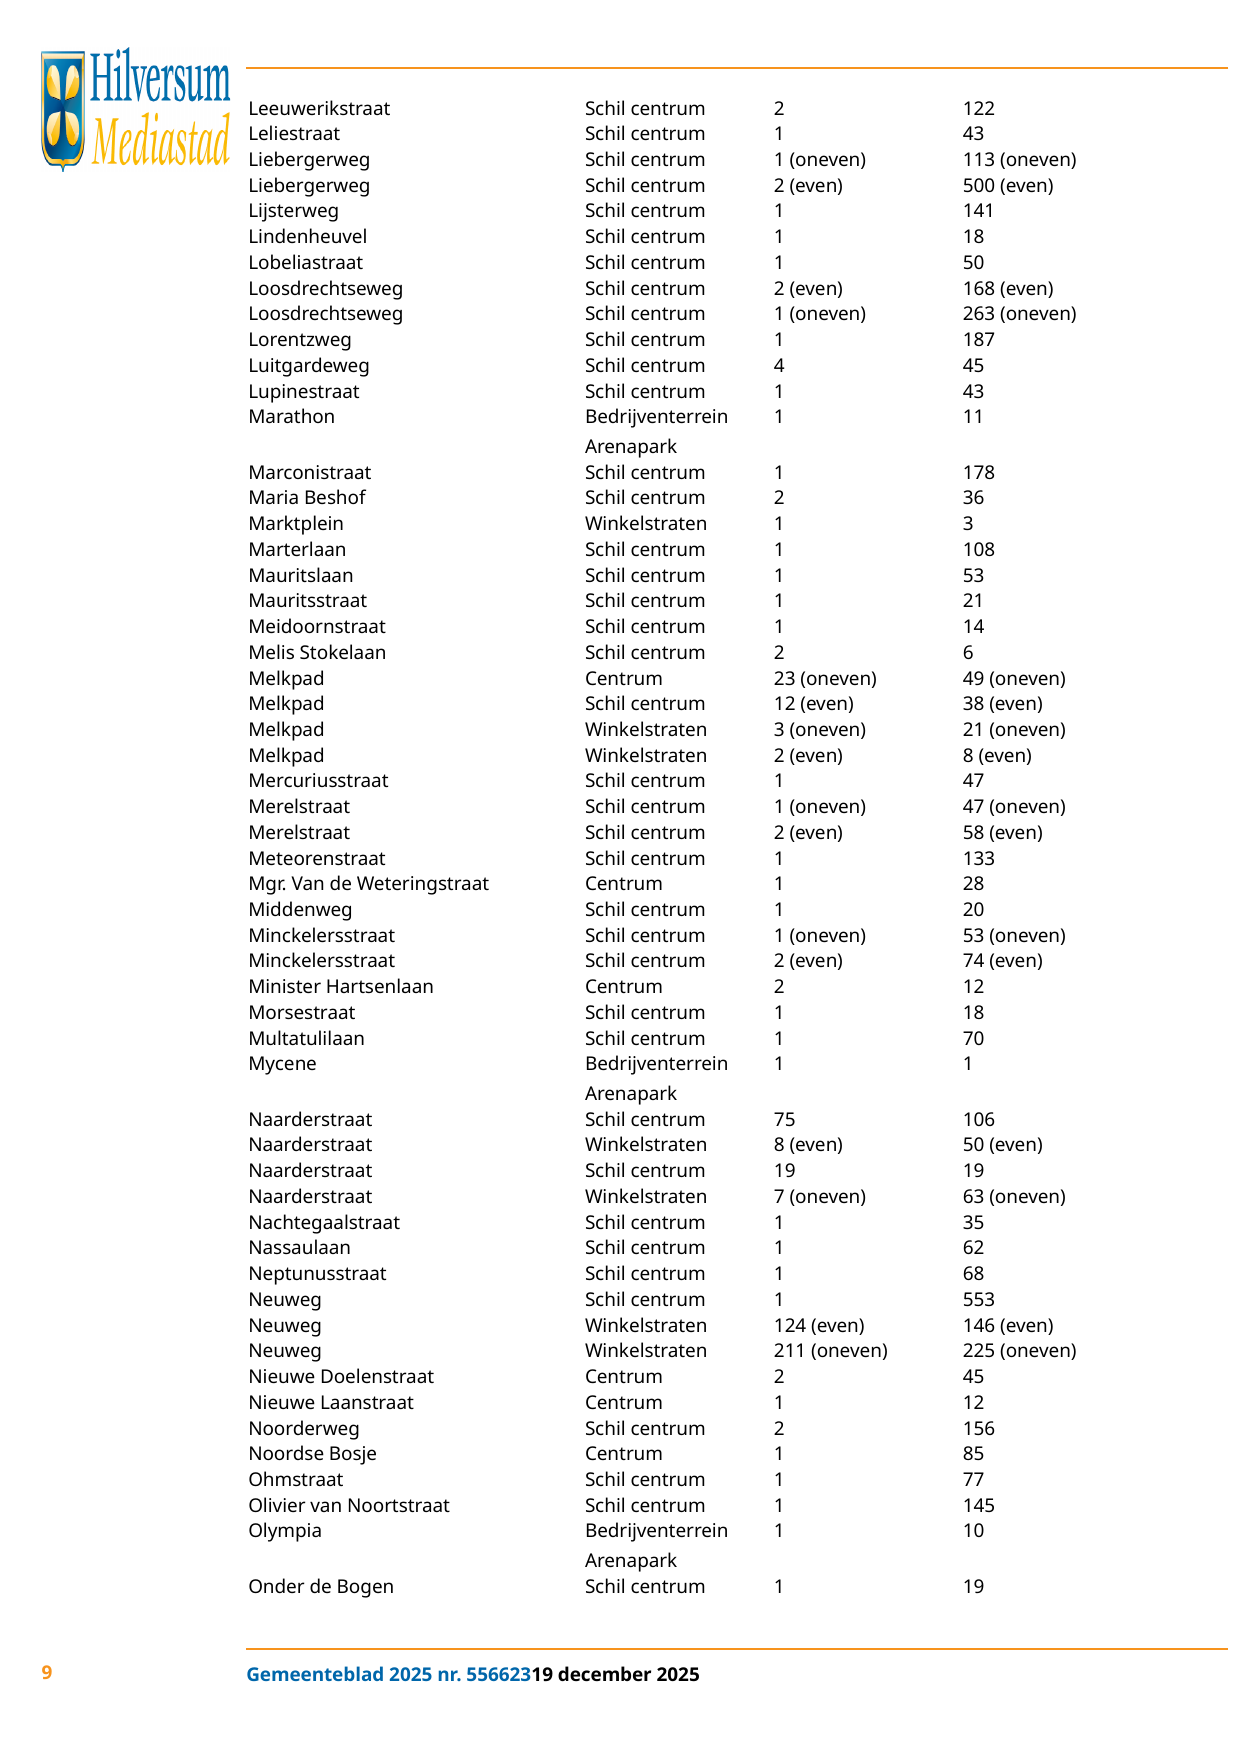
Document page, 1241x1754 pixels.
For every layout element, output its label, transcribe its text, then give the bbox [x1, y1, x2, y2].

table_cell 12 [963, 1389, 1152, 1415]
table_cell Schil centrum [585, 1492, 774, 1518]
table_cell Winkelstraten [585, 716, 774, 742]
table_cell 47 [963, 768, 1152, 793]
table_cell 211 (oneven) [774, 1338, 963, 1363]
table_cell Leeuwerikstraat [248, 95, 585, 121]
table_cell 43 [963, 121, 1152, 146]
table_cell Mgr. Van de Weteringstraat [248, 871, 585, 896]
table_cell Marathon [248, 404, 585, 459]
table_cell 50 [963, 249, 1152, 275]
table_cell 20 [963, 896, 1152, 922]
table_cell Morsestraat [248, 999, 585, 1025]
table_cell 1 [774, 121, 963, 146]
table_cell 122 [963, 95, 1152, 121]
table_cell Schil centrum [585, 1158, 774, 1183]
table_cell Nassaulaan [248, 1235, 585, 1260]
table_cell 10 [963, 1518, 1152, 1573]
table_cell Winkelstraten [585, 1338, 774, 1363]
table_cell 1 [774, 249, 963, 275]
table_cell 45 [963, 352, 1152, 378]
table_cell 70 [963, 1025, 1152, 1051]
table_cell Neptunusstraat [248, 1260, 585, 1286]
table_cell Melkpad [248, 716, 585, 742]
table_cell 49 (oneven) [963, 665, 1152, 690]
table_cell Naarderstraat [248, 1183, 585, 1209]
table_cell Winkelstraten [585, 510, 774, 536]
table_cell 113 (oneven) [963, 146, 1152, 172]
table_cell Schil centrum [585, 639, 774, 665]
table_cell 8 (even) [774, 1132, 963, 1157]
table_cell 14 [963, 613, 1152, 639]
table_cell Schil centrum [585, 1286, 774, 1312]
table_cell Bedrijventerrein Arenapark [585, 1051, 774, 1106]
table_cell 1 [774, 1025, 963, 1051]
table_cell 63 (oneven) [963, 1183, 1152, 1209]
table_cell 74 (even) [963, 948, 1152, 973]
table_cell Schil centrum [585, 326, 774, 352]
table_cell Schil centrum [585, 198, 774, 223]
table_cell Schil centrum [585, 275, 774, 301]
table_cell Minckelersstraat [248, 922, 585, 948]
table_cell Schil centrum [585, 172, 774, 198]
table_cell Middenweg [248, 896, 585, 922]
table_cell Lorentzweg [248, 326, 585, 352]
table_cell 43 [963, 378, 1152, 403]
table_cell 168 (even) [963, 275, 1152, 301]
table_cell Winkelstraten [585, 1132, 774, 1157]
table_cell 1 [774, 845, 963, 871]
table_cell 1 [774, 1440, 963, 1466]
table_cell Neuweg [248, 1312, 585, 1337]
table_cell Lupinestraat [248, 378, 585, 403]
table_cell 38 (even) [963, 690, 1152, 716]
table_cell 124 (even) [774, 1312, 963, 1337]
table_cell Melis Stokelaan [248, 639, 585, 665]
table_cell 2 [774, 95, 963, 121]
table_cell Noorderweg [248, 1415, 585, 1440]
table_cell Schil centrum [585, 588, 774, 613]
table_cell Centrum [585, 1440, 774, 1466]
table_cell 263 (oneven) [963, 301, 1152, 326]
table_cell Schil centrum [585, 793, 774, 819]
table_cell 12 [963, 974, 1152, 999]
table_cell Mauritslaan [248, 562, 585, 587]
table_cell Marconistraat [248, 459, 585, 484]
table_cell 12 (even) [774, 690, 963, 716]
table_cell 75 [774, 1106, 963, 1132]
table_cell Winkelstraten [585, 1312, 774, 1337]
table_cell Maria Beshof [248, 485, 585, 510]
table_cell Mycene [248, 1051, 585, 1106]
table_cell Schil centrum [585, 1235, 774, 1260]
table_cell Schil centrum [585, 768, 774, 793]
table_cell 36 [963, 485, 1152, 510]
table_cell 1 [774, 1235, 963, 1260]
table_cell Schil centrum [585, 536, 774, 562]
table_cell 145 [963, 1492, 1152, 1518]
table_cell Schil centrum [585, 224, 774, 249]
table_cell 1 [774, 1286, 963, 1312]
table_cell Schil centrum [585, 1260, 774, 1286]
table_cell Schil centrum [585, 121, 774, 146]
table_cell Schil centrum [585, 845, 774, 871]
table_cell Mauritsstraat [248, 588, 585, 613]
table_cell Schil centrum [585, 690, 774, 716]
table_cell 1 [774, 1466, 963, 1492]
table_cell 1 [774, 1209, 963, 1234]
table_cell 45 [963, 1363, 1152, 1389]
table_cell Schil centrum [585, 485, 774, 510]
table_cell 77 [963, 1466, 1152, 1492]
table_cell Lindenheuvel [248, 224, 585, 249]
table_cell Meidoornstraat [248, 613, 585, 639]
table_cell Minckelersstraat [248, 948, 585, 973]
table_cell 106 [963, 1106, 1152, 1132]
table_cell Schil centrum [585, 613, 774, 639]
table_cell 1 [774, 588, 963, 613]
table_cell Ohmstraat [248, 1466, 585, 1492]
table_cell Centrum [585, 974, 774, 999]
table_cell 156 [963, 1415, 1152, 1440]
table_cell 1 [774, 1518, 963, 1573]
table_cell Loosdrechtseweg [248, 275, 585, 301]
table_cell 178 [963, 459, 1152, 484]
table_cell 1 (oneven) [774, 922, 963, 948]
table_cell Schil centrum [585, 1025, 774, 1051]
table_cell 1 [774, 510, 963, 536]
table_cell 62 [963, 1235, 1152, 1260]
table_cell Schil centrum [585, 562, 774, 587]
table_cell Bedrijventerrein Arenapark [585, 1518, 774, 1573]
table_cell 19 [963, 1158, 1152, 1183]
table_cell Schil centrum [585, 459, 774, 484]
table_cell 18 [963, 999, 1152, 1025]
table_cell 1 [774, 896, 963, 922]
table_cell 53 [963, 562, 1152, 587]
table_cell Schil centrum [585, 249, 774, 275]
table_cell 1 [774, 459, 963, 484]
table_cell Centrum [585, 665, 774, 690]
table_cell Merelstraat [248, 819, 585, 845]
table_cell 1 [774, 198, 963, 223]
table_cell Nachtegaalstraat [248, 1209, 585, 1234]
table_cell Onder de Bogen [248, 1573, 585, 1599]
table_cell Schil centrum [585, 1573, 774, 1599]
table_cell Schil centrum [585, 948, 774, 973]
table_cell 2 [774, 1363, 963, 1389]
table_cell Winkelstraten [585, 1183, 774, 1209]
table_cell 8 (even) [963, 742, 1152, 768]
table_cell 1 [774, 562, 963, 587]
table_cell Centrum [585, 1363, 774, 1389]
table_cell 21 (oneven) [963, 716, 1152, 742]
table_cell Lijsterweg [248, 198, 585, 223]
table_cell 3 [963, 510, 1152, 536]
table_cell 187 [963, 326, 1152, 352]
table_cell 50 (even) [963, 1132, 1152, 1157]
table_cell Centrum [585, 1389, 774, 1415]
table_cell 18 [963, 224, 1152, 249]
table_cell 1 [774, 999, 963, 1025]
table_cell 68 [963, 1260, 1152, 1286]
table_cell 2 [774, 1415, 963, 1440]
table_cell Lobeliastraat [248, 249, 585, 275]
table_cell 141 [963, 198, 1152, 223]
table_cell 21 [963, 588, 1152, 613]
table_cell Schil centrum [585, 301, 774, 326]
table_cell 1 [774, 1573, 963, 1599]
table_cell 553 [963, 1286, 1152, 1312]
table_cell 7 (oneven) [774, 1183, 963, 1209]
table_cell Schil centrum [585, 896, 774, 922]
table_cell 500 (even) [963, 172, 1152, 198]
table_cell 1 (oneven) [774, 793, 963, 819]
table_cell 1 [774, 536, 963, 562]
table_cell 1 [774, 871, 963, 896]
table_cell 2 (even) [774, 275, 963, 301]
table_cell Melkpad [248, 690, 585, 716]
table_cell 1 [774, 404, 963, 459]
table_cell 2 [774, 974, 963, 999]
table_cell 58 (even) [963, 819, 1152, 845]
table_cell 19 [963, 1573, 1152, 1599]
table_cell 2 (even) [774, 948, 963, 973]
table_cell 2 (even) [774, 172, 963, 198]
table_cell 1 [774, 1051, 963, 1106]
table_cell Naarderstraat [248, 1132, 585, 1157]
table_cell Schil centrum [585, 352, 774, 378]
table_cell 47 (oneven) [963, 793, 1152, 819]
table_cell Marktplein [248, 510, 585, 536]
table_cell 1 [774, 326, 963, 352]
table_cell Liebergerweg [248, 146, 585, 172]
table_cell Nieuwe Doelenstraat [248, 1363, 585, 1389]
table_cell 6 [963, 639, 1152, 665]
table_cell 225 (oneven) [963, 1338, 1152, 1363]
table_cell 1 [774, 613, 963, 639]
table_cell Schil centrum [585, 95, 774, 121]
table_cell 1 [963, 1051, 1152, 1106]
table_cell 1 [774, 1492, 963, 1518]
table_cell Schil centrum [585, 1415, 774, 1440]
table_cell 1 [774, 768, 963, 793]
table_cell Minister Hartsenlaan [248, 974, 585, 999]
table_cell Schil centrum [585, 378, 774, 403]
table_cell Luitgardeweg [248, 352, 585, 378]
table_cell 53 (oneven) [963, 922, 1152, 948]
table_cell Schil centrum [585, 922, 774, 948]
table_cell Olympia [248, 1518, 585, 1573]
table_cell Bedrijventerrein Arenapark [585, 404, 774, 459]
table_cell Winkelstraten [585, 742, 774, 768]
table_cell 1 [774, 224, 963, 249]
table_cell Naarderstraat [248, 1106, 585, 1132]
table_cell Melkpad [248, 742, 585, 768]
table_cell 108 [963, 536, 1152, 562]
table_cell 1 [774, 1389, 963, 1415]
table_cell Schil centrum [585, 1466, 774, 1492]
table_cell 2 (even) [774, 742, 963, 768]
table_cell 1 (oneven) [774, 301, 963, 326]
picture [41, 47, 231, 172]
table_cell 146 (even) [963, 1312, 1152, 1337]
table_cell Liebergerweg [248, 172, 585, 198]
table_cell 2 [774, 485, 963, 510]
table_cell 2 [774, 639, 963, 665]
table_cell Olivier van Noortstraat [248, 1492, 585, 1518]
table_cell Meteorenstraat [248, 845, 585, 871]
table_cell 133 [963, 845, 1152, 871]
table_cell Noordse Bosje [248, 1440, 585, 1466]
table_cell 3 (oneven) [774, 716, 963, 742]
table_cell 28 [963, 871, 1152, 896]
table_cell 19 [774, 1158, 963, 1183]
table_cell 85 [963, 1440, 1152, 1466]
table_cell Naarderstraat [248, 1158, 585, 1183]
table_cell 35 [963, 1209, 1152, 1234]
table_cell Merelstraat [248, 793, 585, 819]
table_cell Mercuriusstraat [248, 768, 585, 793]
table_cell Schil centrum [585, 999, 774, 1025]
table_cell 2 (even) [774, 819, 963, 845]
table_cell Nieuwe Laanstraat [248, 1389, 585, 1415]
table_cell 1 [774, 1260, 963, 1286]
table_cell Neuweg [248, 1338, 585, 1363]
table_cell 11 [963, 404, 1152, 459]
table_cell 4 [774, 352, 963, 378]
table_cell Neuweg [248, 1286, 585, 1312]
table_cell Schil centrum [585, 1209, 774, 1234]
table_cell Multatulilaan [248, 1025, 585, 1051]
table_cell 1 [774, 378, 963, 403]
table_cell Leliestraat [248, 121, 585, 146]
table_cell Schil centrum [585, 146, 774, 172]
table_cell 1 (oneven) [774, 146, 963, 172]
table_cell Schil centrum [585, 819, 774, 845]
table_cell Melkpad [248, 665, 585, 690]
table_cell Schil centrum [585, 1106, 774, 1132]
table_cell Centrum [585, 871, 774, 896]
table_cell Marterlaan [248, 536, 585, 562]
table_cell Loosdrechtseweg [248, 301, 585, 326]
table_cell 23 (oneven) [774, 665, 963, 690]
